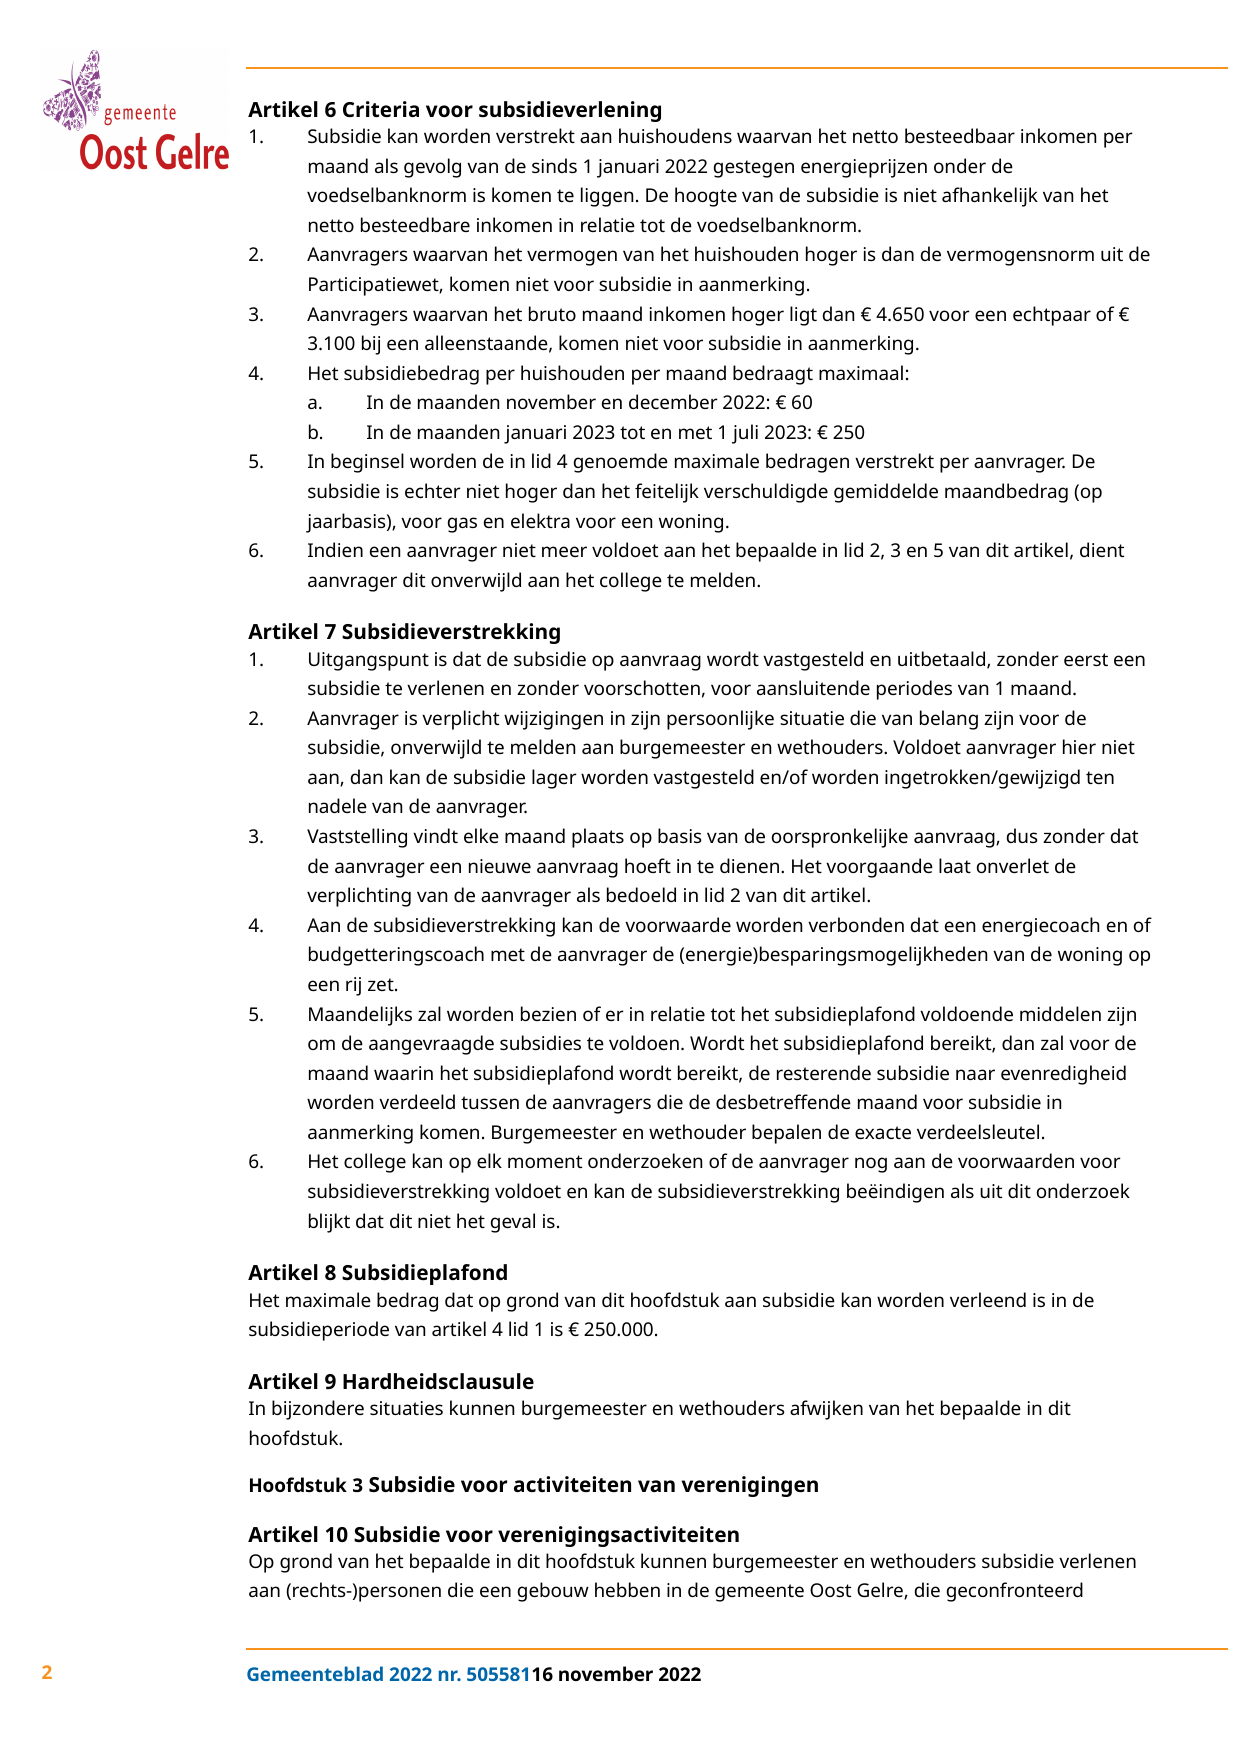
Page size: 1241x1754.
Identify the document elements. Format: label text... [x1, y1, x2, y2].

text Artikel 6 Criteria voor subsidieverlening [248, 95, 1152, 123]
text Het maximale bedrag dat op grond van dit hoofdstuk aan subsidie kan worden verleend is in de subsidieperiode van artikel 4 lid 1 is € 250.000. [248, 1287, 1152, 1342]
text Artikel 8 Subsidieplafond [248, 1258, 1152, 1287]
text Artikel 9 Hardheidsclausule [248, 1367, 1152, 1395]
list Vaststelling vindt elke maand plaats op basis van de oorspronkelijke aanvraag, dus zonder dat de aanvrager een nieuwe aanvraag hoeft in te dienen. Het voorgaande laat onverlet de verplichting van de aanvrager als bedoeld in lid 2 van dit artikel. [248, 823, 1152, 908]
list Uitgangspunt is dat de subsidie op aanvraag wordt vastgesteld en uitbetaald, zonder eerst een subsidie te verlenen en zonder voorschotten, voor aansluitende periodes van 1 maand. [248, 646, 1152, 701]
text Artikel 7 Subsidieverstrekking [248, 617, 1152, 646]
list Subsidie kan worden verstrekt aan huishoudens waarvan het netto besteedbaar inkomen per maand als gevolg van de sinds 1 januari 2022 gestegen energieprijzen onder de voedselbanknorm is komen te liggen. De hoogte van de subsidie is niet afhankelijk van het netto besteedbare inkomen in relatie tot de voedselbanknorm. [248, 123, 1152, 238]
list Aanvragers waarvan het bruto maand inkomen hoger ligt dan € 4.650 voor een echtpaar of € 3.100 bij een alleenstaande, komen niet voor subsidie in aanmerking. [248, 301, 1152, 356]
text Op grond van het bepaalde in dit hoofdstuk kunnen burgemeester en wethouders subsidie verlenen aan (rechts-)personen die een gebouw hebben in de gemeente Oost Gelre, die geconfronteerd [248, 1548, 1152, 1603]
list Maandelijks zal worden bezien of er in relatie tot het subsidieplafond voldoende middelen zijn om de aangevraagde subsidies te voldoen. Wordt het subsidieplafond bereikt, dan zal voor de maand waarin het subsidieplafond wordt bereikt, de resterende subsidie naar evenredigheid worden verdeeld tussen de aanvragers die de desbetreffende maand voor subsidie in aanmerking komen. Burgemeester en wethouder bepalen de exacte verdeelsleutel. [248, 1001, 1152, 1145]
list In beginsel worden de in lid 4 genoemde maximale bedragen verstrekt per aanvrager. De subsidie is echter niet hoger dan het feitelijk verschuldigde gemiddelde maandbedrag (op jaarbasis), voor gas en elektra voor een woning. [248, 449, 1152, 533]
text Hoofdstuk 3 Subsidie voor activiteiten van verenigingen [248, 1470, 1152, 1499]
list Aan de subsidieverstrekking kan de voorwaarde worden verbonden dat een energiecoach en of budgetteringscoach met de aanvrager de (energie)besparingsmogelijkheden van de woning op een rij zet. [248, 912, 1152, 997]
list Het subsidiebedrag per huishouden per maand bedraagt maximaal: [248, 360, 1152, 386]
list In de maanden januari 2023 tot en met 1 juli 2023: € 250 [307, 419, 1152, 445]
list In de maanden november en december 2022: € 60 [307, 389, 1152, 415]
text Artikel 10 Subsidie voor verenigingsactiviteiten [248, 1520, 1152, 1548]
list Het college kan op elk moment onderzoeken of de aanvrager nog aan de voorwaarden voor subsidieverstrekking voldoet en kan de subsidieverstrekking beëindigen als uit dit onderzoek blijkt dat dit niet het geval is. [248, 1149, 1152, 1234]
list Indien een aanvrager niet meer voldoet aan het bepaalde in lid 2, 3 en 5 van dit artikel, dient aanvrager dit onverwijld aan het college te melden. [248, 537, 1152, 593]
list Aanvrager is verplicht wijzigingen in zijn persoonlijke situatie die van belang zijn voor de subsidie, onverwijld te melden aan burgemeester en wethouders. Voldoet aanvrager hier niet aan, dan kan de subsidie lager worden vastgesteld en/of worden ingetrokken/gewijzigd ten nadele van de aanvrager. [248, 705, 1152, 819]
text In bijzondere situaties kunnen burgemeester en wethouders afwijken van het bepaalde in dit hoofdstuk. [248, 1395, 1152, 1451]
picture [41, 47, 231, 172]
list Aanvragers waarvan het vermogen van het huishouden hoger is dan de vermogensnorm uit de Participatiewet, komen niet voor subsidie in aanmerking. [248, 242, 1152, 297]
